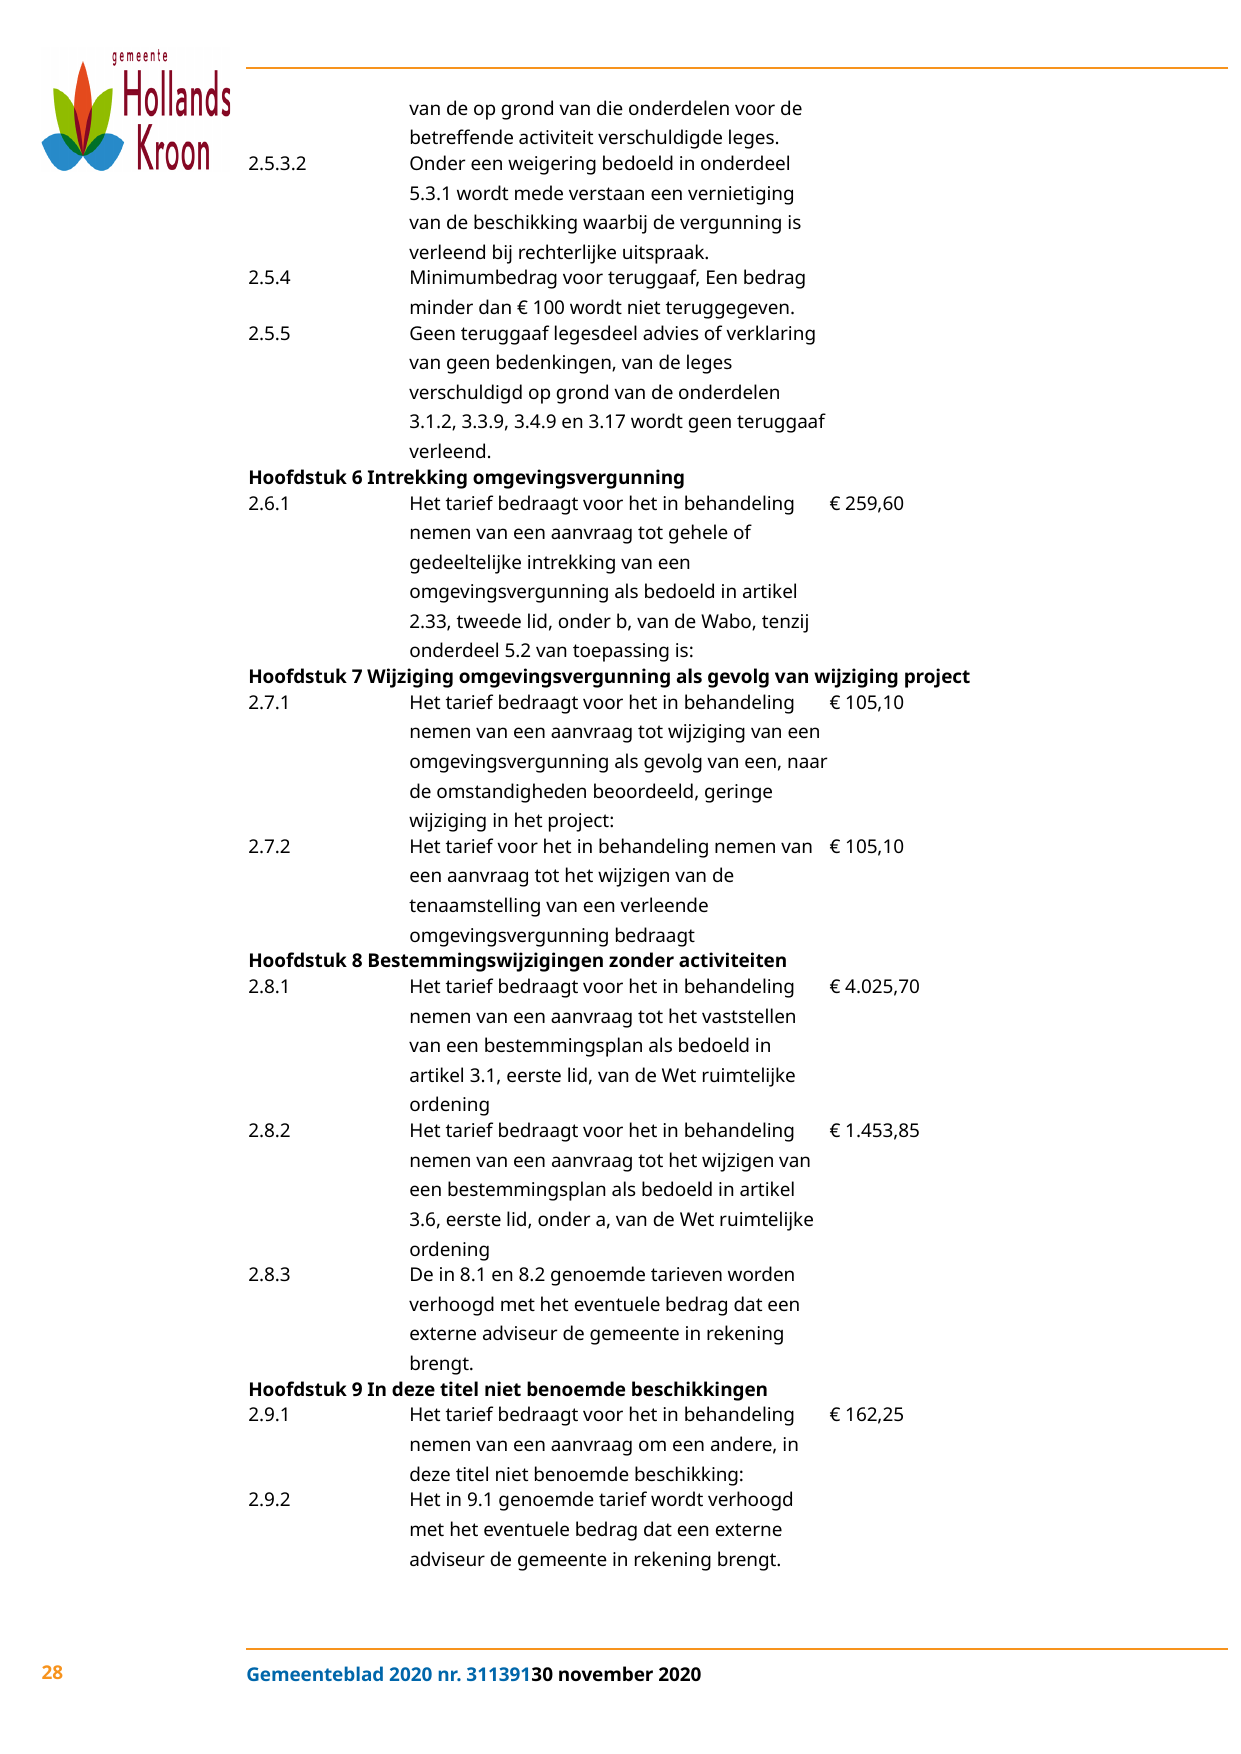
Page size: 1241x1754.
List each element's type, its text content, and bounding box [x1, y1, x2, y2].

table_cell Het in 9.1 genoemde tarief wordt verhoogd met het eventuele bedrag dat een externe adviseur de gemeente in rekening brengt. [409, 1487, 829, 1571]
table_cell Onder een weigering bedoeld in onderdeel 5.3.1 wordt mede verstaan een vernietiging van de beschikking waarbij de vergunning is verleend bij rechterlijke uitspraak. [409, 150, 829, 264]
table_cell [829, 320, 991, 464]
table_cell [248, 95, 409, 150]
table_cell [991, 1118, 1152, 1261]
table_cell [991, 95, 1152, 150]
table_cell Het tarief bedraagt voor het in behandeling nemen van een aanvraag tot het wijzigen van een bestemmingsplan als bedoeld in artikel 3.6, eerste lid, onder a, van de Wet ruimtelijke ordening [409, 1118, 829, 1261]
table_cell Geen teruggaaf legesdeel advies of verklaring van geen bedenkingen, van de leges verschuldigd op grond van de onderdelen 3.1.2, 3.3.9, 3.4.9 en 3.17 wordt geen teruggaaf verleend. [409, 320, 829, 464]
table_cell [991, 833, 1152, 948]
table_cell 2.5.4 [248, 265, 409, 320]
table_cell Het tarief bedraagt voor het in behandeling nemen van een aanvraag tot gehele of gedeeltelijke intrekking van een omgevingsvergunning als bedoeld in artikel 2.33, tweede lid, onder b, van de Wabo, tenzij onderdeel 5.2 van toepassing is: [409, 490, 829, 663]
table_cell Hoofdstuk 7 Wijziging omgevingsvergunning als gevolg van wijziging project [248, 663, 1152, 689]
table_cell € 105,10 [829, 689, 991, 833]
table_cell van de op grond van die onderdelen voor de betreffende activiteit verschuldigde leges. [409, 95, 829, 150]
table_cell € 259,60 [829, 490, 991, 663]
picture [41, 47, 231, 172]
table_cell [829, 95, 991, 150]
table_cell [991, 689, 1152, 833]
table_cell 2.5.3.2 [248, 150, 409, 264]
table_cell 2.7.2 [248, 833, 409, 948]
table_cell 2.9.1 [248, 1402, 409, 1487]
table_cell [991, 320, 1152, 464]
table_cell 2.8.3 [248, 1261, 409, 1376]
table_cell [991, 1261, 1152, 1376]
table_cell [991, 1487, 1152, 1571]
table_cell € 4.025,70 [829, 973, 991, 1117]
table_cell [991, 150, 1152, 264]
table_cell € 162,25 [829, 1402, 991, 1487]
table_cell 2.9.2 [248, 1487, 409, 1571]
table_cell Hoofdstuk 8 Bestemmingswijzigingen zonder activiteiten [248, 948, 1152, 973]
table_cell 2.6.1 [248, 490, 409, 663]
table_cell Hoofdstuk 9 In deze titel niet benoemde beschikkingen [248, 1376, 1152, 1402]
table_cell € 1.453,85 [829, 1118, 991, 1261]
table_cell € 105,10 [829, 833, 991, 948]
table_cell 2.7.1 [248, 689, 409, 833]
table_cell De in 8.1 en 8.2 genoemde tarieven worden verhoogd met het eventuele bedrag dat een externe adviseur de gemeente in rekening brengt. [409, 1261, 829, 1376]
table_cell [829, 150, 991, 264]
table_cell 2.8.1 [248, 973, 409, 1117]
table_cell [991, 490, 1152, 663]
table_cell 2.8.2 [248, 1118, 409, 1261]
table_cell Het tarief bedraagt voor het in behandeling nemen van een aanvraag om een andere, in deze titel niet benoemde beschikking: [409, 1402, 829, 1487]
table_cell [991, 265, 1152, 320]
table_cell Het tarief voor het in behandeling nemen van een aanvraag tot het wijzigen van de tenaamstelling van een verleende omgevingsvergunning bedraagt [409, 833, 829, 948]
table_cell [829, 1261, 991, 1376]
table_cell Het tarief bedraagt voor het in behandeling nemen van een aanvraag tot het vaststellen van een bestemmingsplan als bedoeld in artikel 3.1, eerste lid, van de Wet ruimtelijke ordening [409, 973, 829, 1117]
table_cell [829, 1487, 991, 1571]
table_cell [829, 265, 991, 320]
table_cell Het tarief bedraagt voor het in behandeling nemen van een aanvraag tot wijziging van een omgevingsvergunning als gevolg van een, naar de omstandigheden beoordeeld, geringe wijziging in het project: [409, 689, 829, 833]
table_cell [991, 1402, 1152, 1487]
table_cell 2.5.5 [248, 320, 409, 464]
table_cell Hoofdstuk 6 Intrekking omgevingsvergunning [248, 464, 1152, 490]
table_cell [991, 973, 1152, 1117]
table_cell Minimumbedrag voor teruggaaf, Een bedrag minder dan € 100 wordt niet teruggegeven. [409, 265, 829, 320]
